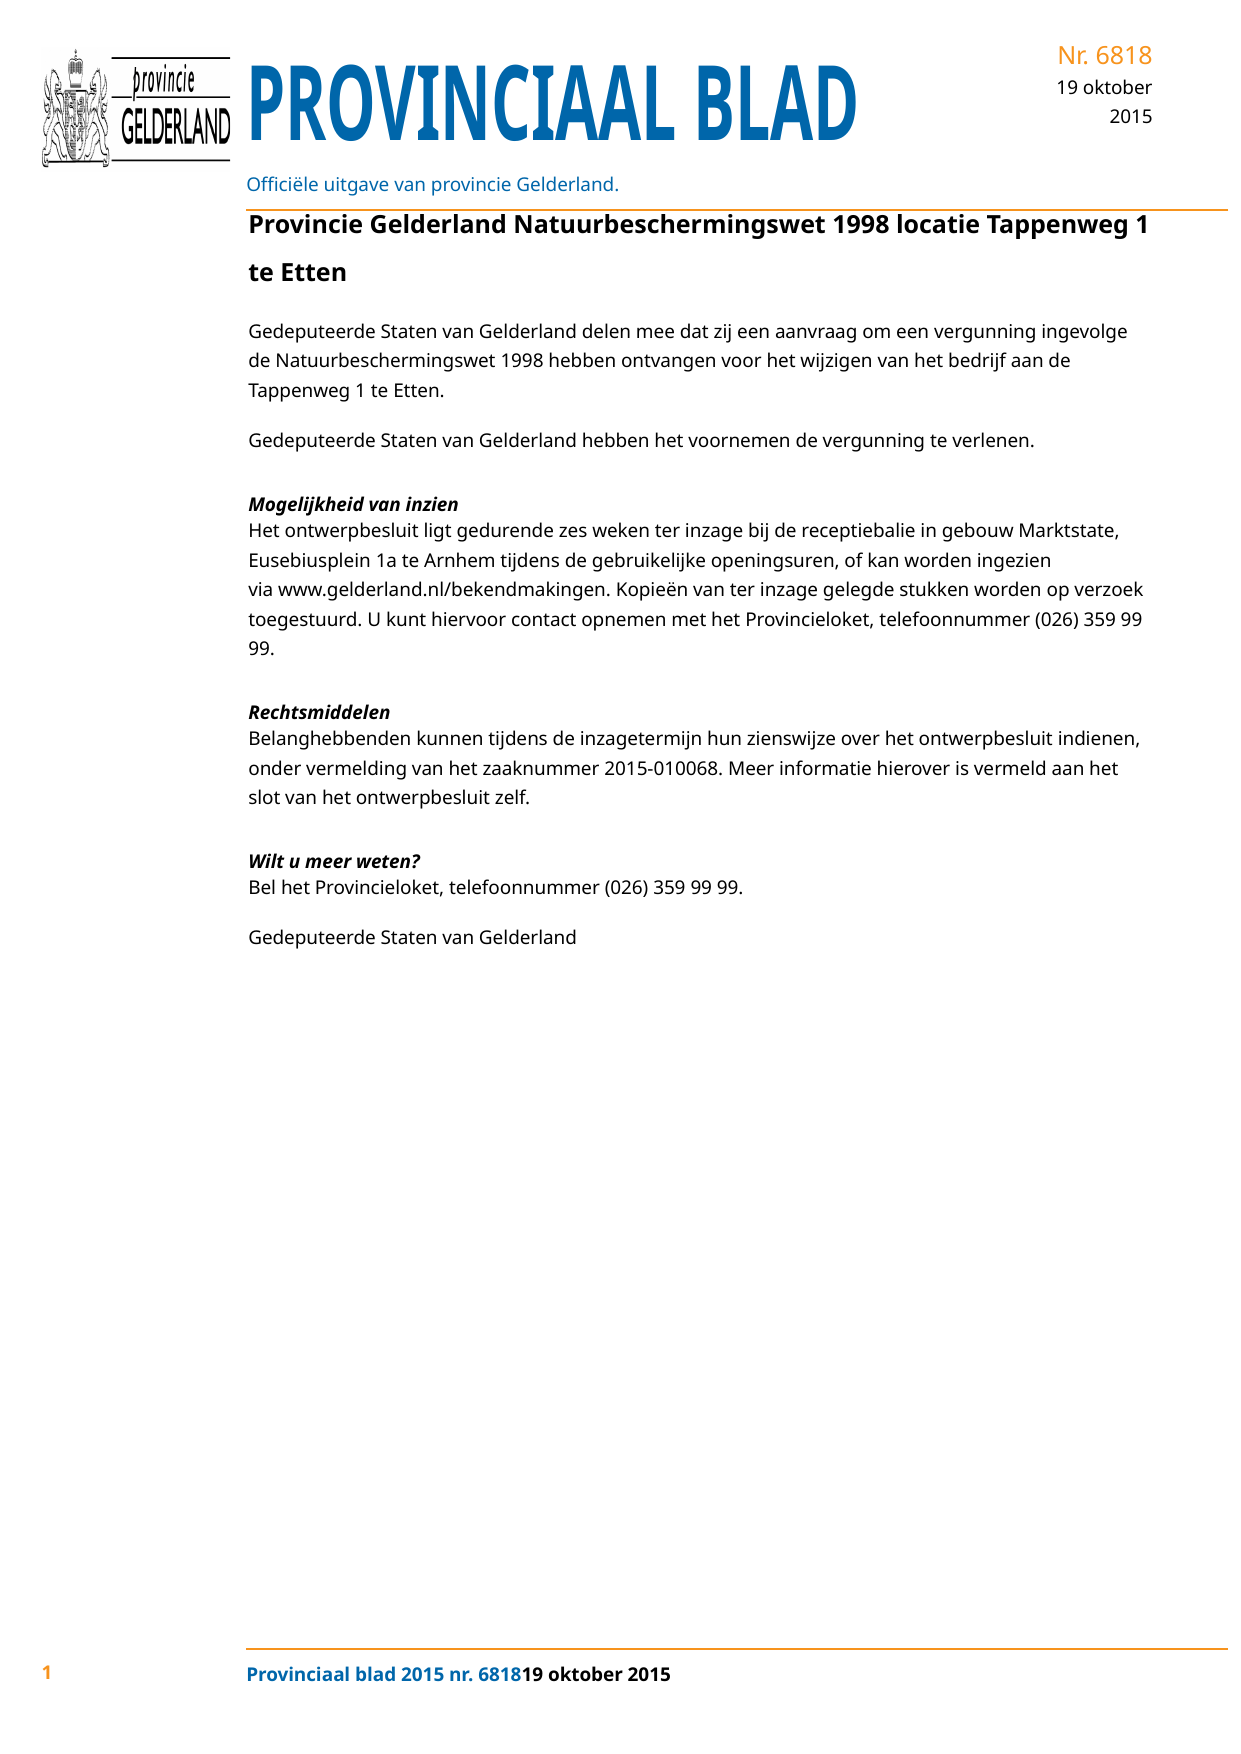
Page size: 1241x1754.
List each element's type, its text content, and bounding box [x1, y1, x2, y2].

text Gedeputeerde Staten van Gelderland hebben het voornemen de vergunning te verlenen. [248, 427, 1152, 453]
text Bel het Provincieloket, telefoonnummer (026) 359 99 99. [248, 874, 1152, 900]
text Provincie Gelderland Natuurbeschermingswet 1998 locatie Tappenweg 1 te Etten [248, 211, 1152, 288]
text Belanghebbenden kunnen tijdens de inzagetermijn hun zienswijze over het ontwerpbesluit indienen, onder vermelding van het zaaknummer 2015-010068. Meer informatie hierover is vermeld aan het slot van het ontwerpbesluit zelf. [248, 725, 1152, 810]
text Mogelijkheid van inzien [248, 491, 1152, 517]
text Het ontwerpbesluit ligt gedurende zes weken ter inzage bij de receptiebalie in gebouw Marktstate, Eusebiusplein 1a te Arnhem tijdens de gebruikelijke openingsuren, of kan worden ingezien via www.gelderland.nl/bekendmakingen. Kopieën van ter inzage gelegde stukken worden op verzoek toegestuurd. U kunt hiervoor contact opnemen met het Provincieloket, telefoonnummer (026) 359 99 99. [248, 517, 1152, 661]
picture [41, 47, 231, 172]
text Gedeputeerde Staten van Gelderland [248, 924, 1152, 950]
text Wilt u meer weten? [248, 848, 1152, 874]
text Gedeputeerde Staten van Gelderland delen mee dat zij een aanvraag om een vergunning ingevolge de Natuurbeschermingswet 1998 hebben ontvangen voor het wijzigen van het bedrijf aan de Tappenweg 1 te Etten. [248, 318, 1152, 403]
text Rechtsmiddelen [248, 699, 1152, 725]
